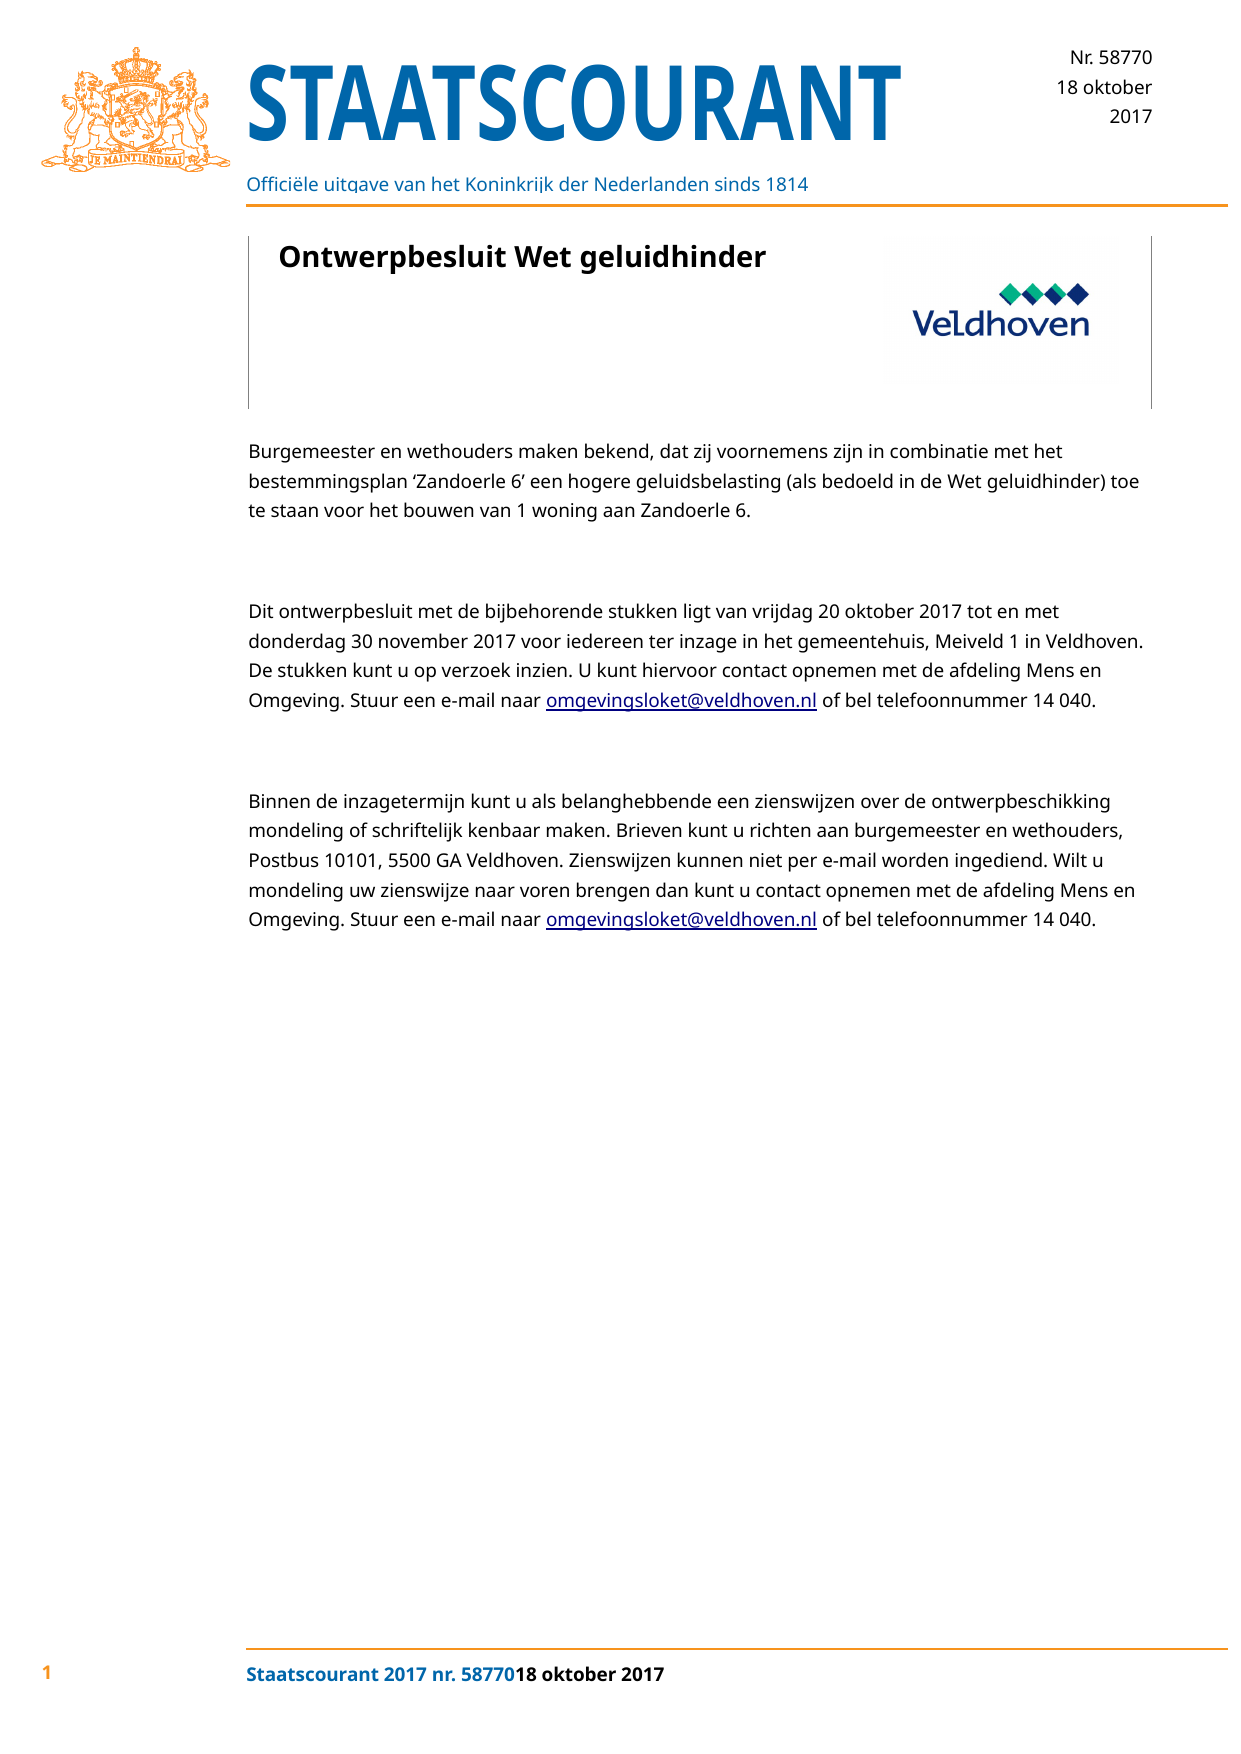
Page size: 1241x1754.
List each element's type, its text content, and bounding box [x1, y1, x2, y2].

table_header Ontwerpbesluit Wet geluidhinder [249, 236, 850, 409]
text Burgemeester en wethouders maken bekend, dat zij voornemens zijn in combinatie met het bestemmingsplan ‘Zandoerle 6’ een hogere geluidsbelasting (als bedoeld in de Wet geluidhinder) toe te staan voor het bouwen van 1 woning aan Zandoerle 6. [248, 438, 1152, 523]
text Dit ontwerpbesluit met de bijbehorende stukken ligt van vrijdag 20 oktober 2017 tot en met donderdag 30 november 2017 voor iedereen ter inzage in het gemeentehuis, Meiveld 1 in Veldhoven. De stukken kunt u op verzoek inzien. U kunt hiervoor contact opnemen met de afdeling Mens en Omgeving. Stuur een e-mail naar omgevingsloket@veldhoven.nl of bel telefoonnummer 14 040. [248, 598, 1152, 713]
picture [882, 236, 1119, 384]
text Binnen de inzagetermijn kunt u als belanghebbende een zienswijzen over de ontwerpbeschikking mondeling of schriftelijk kenbaar maken. Brieven kunt u richten aan burgemeester en wethouders, Postbus 10101, 5500 GA Veldhoven. Zienswijzen kunnen niet per e-mail worden ingediend. Wilt u mondeling uw zienswijze naar voren brengen dan kunt u contact opnemen met de afdeling Mens en Omgeving. Stuur een e-mail naar omgevingsloket@veldhoven.nl of bel telefoonnummer 14 040. [248, 788, 1152, 932]
picture [41, 47, 231, 172]
table_header [850, 236, 1151, 409]
